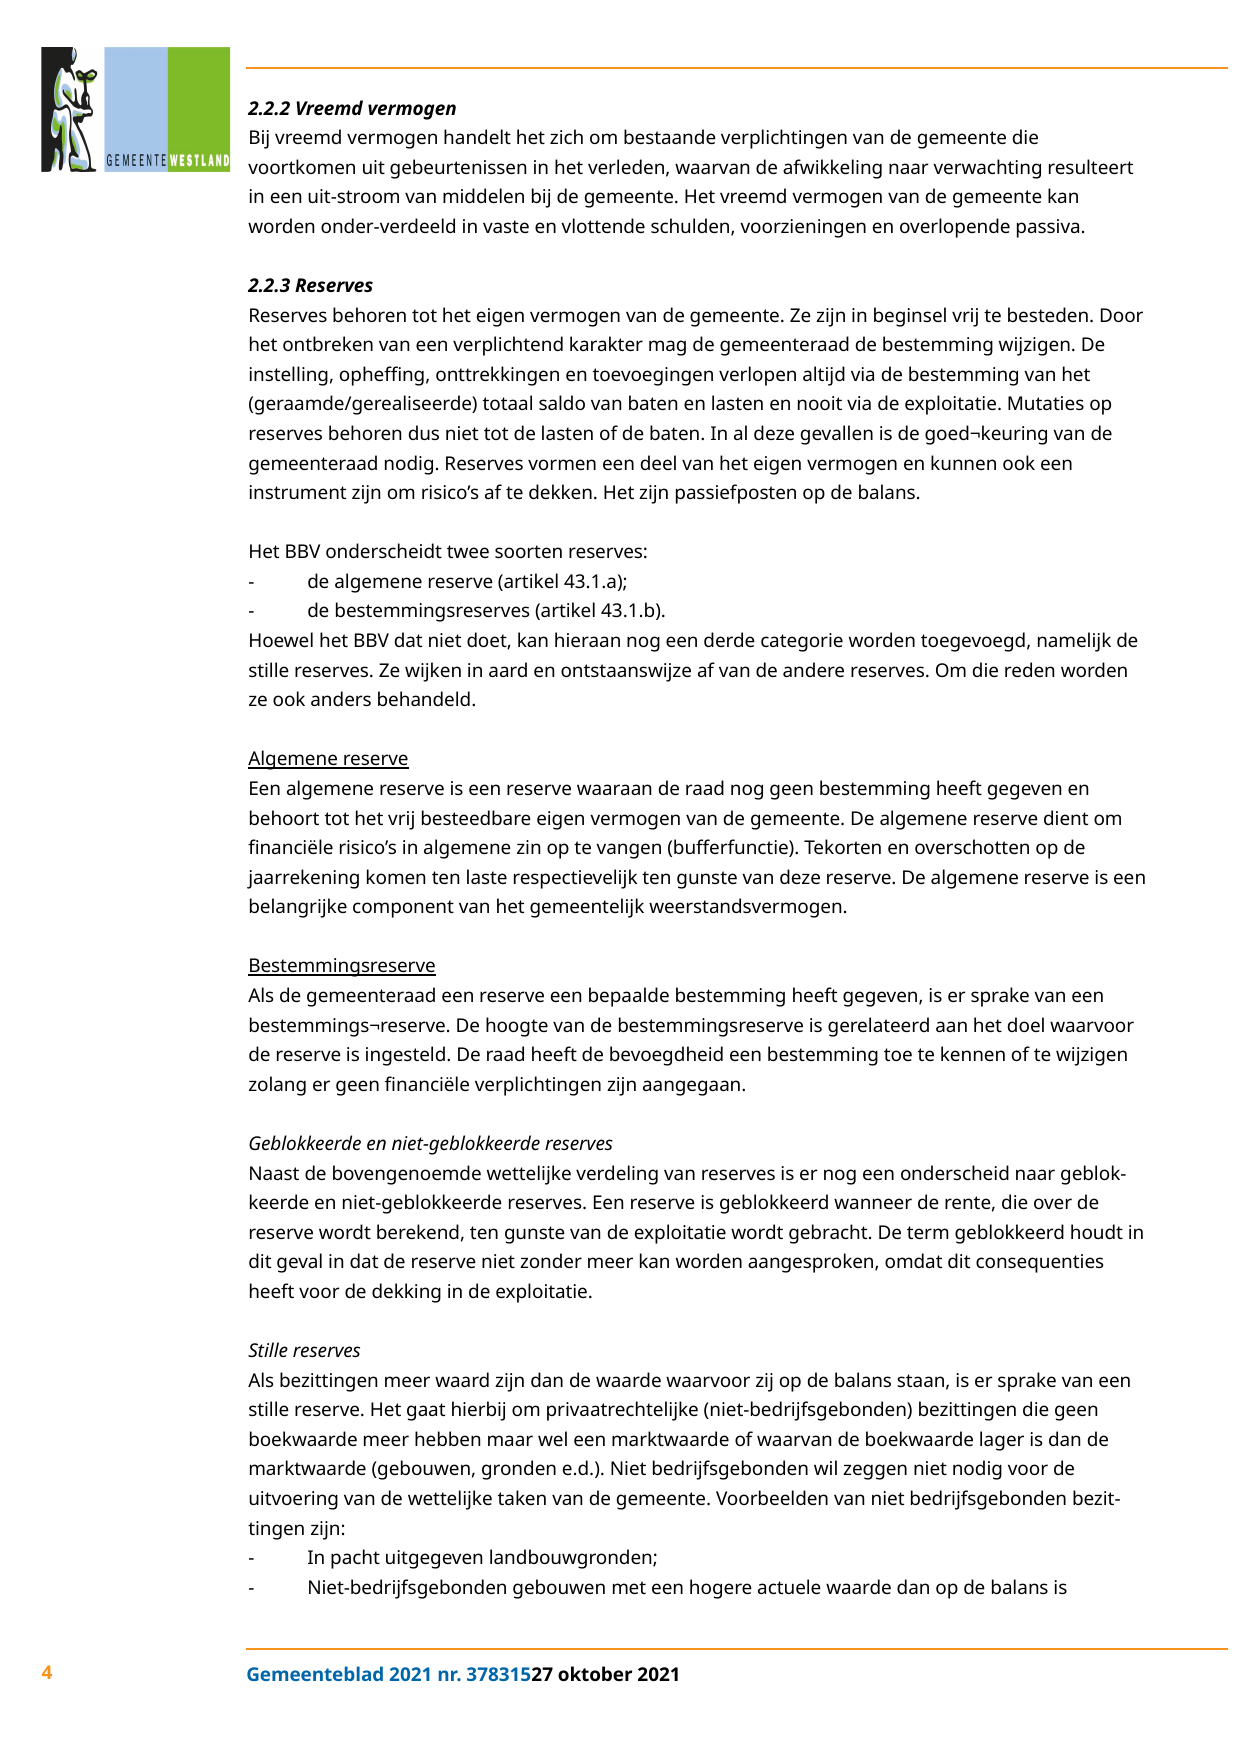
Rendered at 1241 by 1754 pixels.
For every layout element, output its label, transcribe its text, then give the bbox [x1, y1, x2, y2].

text 2.2.3 Reserves [248, 272, 1152, 298]
list In pacht uitgegeven landbouwgronden; [248, 1544, 1152, 1570]
text Naast de bovengenoemde wettelijke verdeling van reserves is er nog een onderscheid naar geblok-keerde en niet-geblokkeerde reserves. Een reserve is geblokkeerd wanneer de rente, die over de reserve wordt berekend, ten gunste van de exploitatie wordt gebracht. De term geblokkeerd houdt in dit geval in dat de reserve niet zonder meer kan worden aangesproken, omdat dit consequenties heeft voor de dekking in de exploitatie. [248, 1160, 1152, 1304]
text Geblokkeerde en niet-geblokkeerde reserves [248, 1130, 1152, 1156]
text Hoewel het BBV dat niet doet, kan hieraan nog een derde categorie worden toegevoegd, namelijk de stille reserves. Ze wijken in aard en ontstaanswijze af van de andere reserves. Om die reden worden ze ook anders behandeld. [248, 627, 1152, 712]
text Stille reserves [248, 1337, 1152, 1363]
text Als de gemeenteraad een reserve een bepaalde bestemming heeft gegeven, is er sprake van een bestemmings¬reserve. De hoogte van de bestemmingsreserve is gerelateerd aan het doel waarvoor de reserve is ingesteld. De raad heeft de bevoegdheid een bestemming toe te kennen of te wijzigen zolang er geen financiële verplichtingen zijn aangegaan. [248, 982, 1152, 1097]
list de bestemmingsreserves (artikel 43.1.b). [248, 598, 1152, 623]
list de algemene reserve (artikel 43.1.a); [248, 568, 1152, 594]
text Bestemmingsreserve [248, 953, 1152, 978]
text 2.2.2 Vreemd vermogen [248, 95, 1152, 121]
list Niet-bedrijfsgebonden gebouwen met een hogere actuele waarde dan op de balans is [248, 1574, 1152, 1600]
text Bij vreemd vermogen handelt het zich om bestaande verplichtingen van de gemeente die voortkomen uit gebeurtenissen in het verleden, waarvan de afwikkeling naar verwachting resulteert in een uit-stroom van middelen bij de gemeente. Het vreemd vermogen van de gemeente kan worden onder-verdeeld in vaste en vlottende schulden, voorzieningen en overlopende passiva. [248, 124, 1152, 239]
text Algemene reserve [248, 746, 1152, 771]
text Een algemene reserve is een reserve waaraan de raad nog geen bestemming heeft gegeven en behoort tot het vrij besteedbare eigen vermogen van de gemeente. De algemene reserve dient om financiële risico’s in algemene zin op te vangen (bufferfunctie). Tekorten en overschotten op de jaarrekening komen ten laste respectievelijk ten gunste van deze reserve. De algemene reserve is een belangrijke component van het gemeentelijk weerstandsvermogen. [248, 775, 1152, 919]
picture [41, 47, 231, 172]
text Reserves behoren tot het eigen vermogen van de gemeente. Ze zijn in beginsel vrij te besteden. Door het ontbreken van een verplichtend karakter mag de gemeenteraad de bestemming wijzigen. De instelling, opheffing, onttrekkingen en toevoegingen verlopen altijd via de bestemming van het (geraamde/gerealiseerde) totaal saldo van baten en lasten en nooit via de exploitatie. Mutaties op reserves behoren dus niet tot de lasten of de baten. In al deze gevallen is de goed¬keuring van de gemeenteraad nodig. Reserves vormen een deel van het eigen vermogen en kunnen ook een instrument zijn om risico’s af te dekken. Het zijn passiefposten op de balans. [248, 302, 1152, 505]
text Het BBV onderscheidt twee soorten reserves: [248, 538, 1152, 564]
text Als bezittingen meer waard zijn dan de waarde waarvoor zij op de balans staan, is er sprake van een stille reserve. Het gaat hierbij om privaatrechtelijke (niet-bedrijfsgebonden) bezittingen die geen boekwaarde meer hebben maar wel een marktwaarde of waarvan de boekwaarde lager is dan de marktwaarde (gebouwen, gronden e.d.). Niet bedrijfsgebonden wil zeggen niet nodig voor de uitvoering van de wettelijke taken van de gemeente. Voorbeelden van niet bedrijfsgebonden bezit-tingen zijn: [248, 1367, 1152, 1541]
